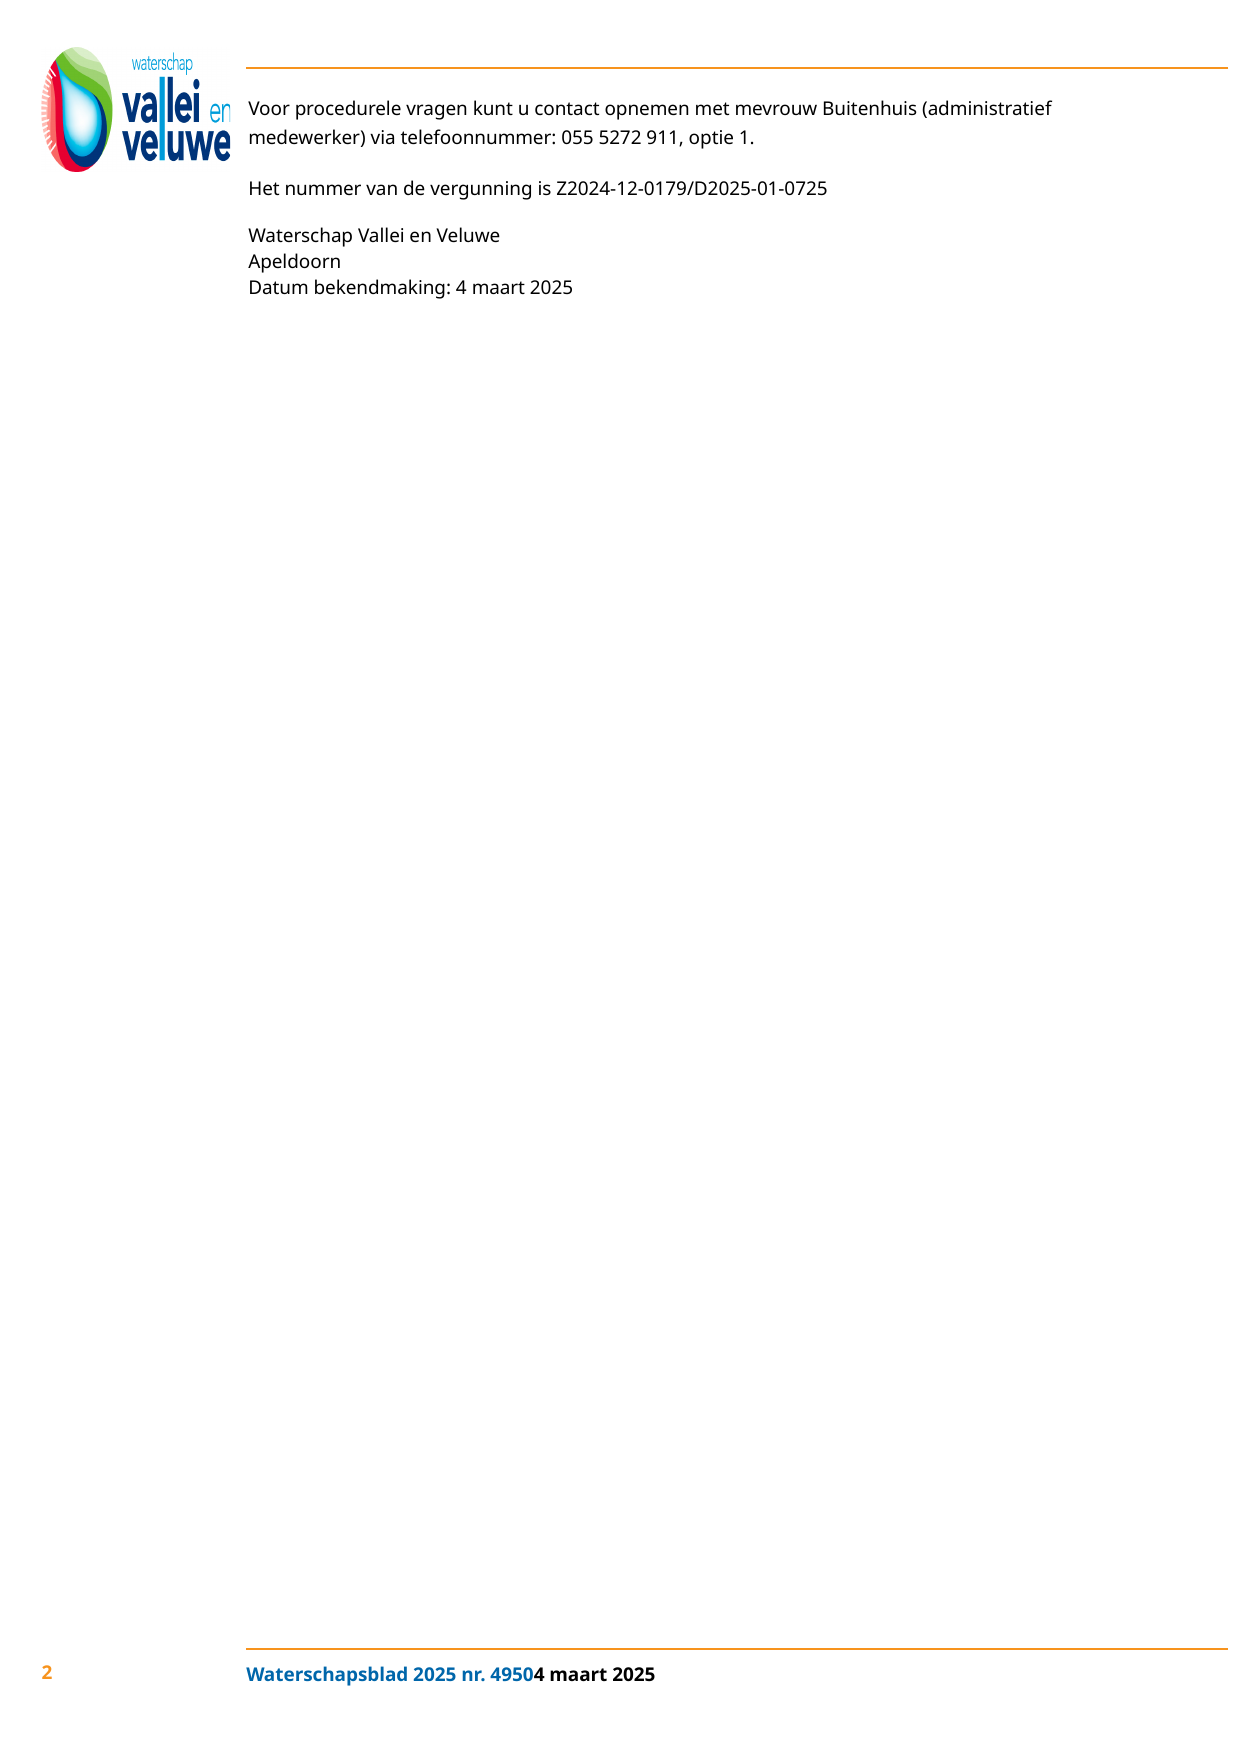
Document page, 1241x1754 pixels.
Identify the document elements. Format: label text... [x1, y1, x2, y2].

text Waterschap Vallei en Veluwe [248, 223, 1152, 248]
picture [41, 47, 231, 172]
text Apeldoorn [248, 248, 1152, 274]
text Het nummer van de vergunning is Z2024-12-0179/D2025-01-0725 [248, 175, 1152, 201]
text Voor procedurele vragen kunt u contact opnemen met mevrouw Buitenhuis (administratief medewerker) via telefoonnummer: 055 5272 911, optie 1. [248, 95, 1152, 150]
text Datum bekendmaking: 4 maart 2025 [248, 274, 1152, 300]
